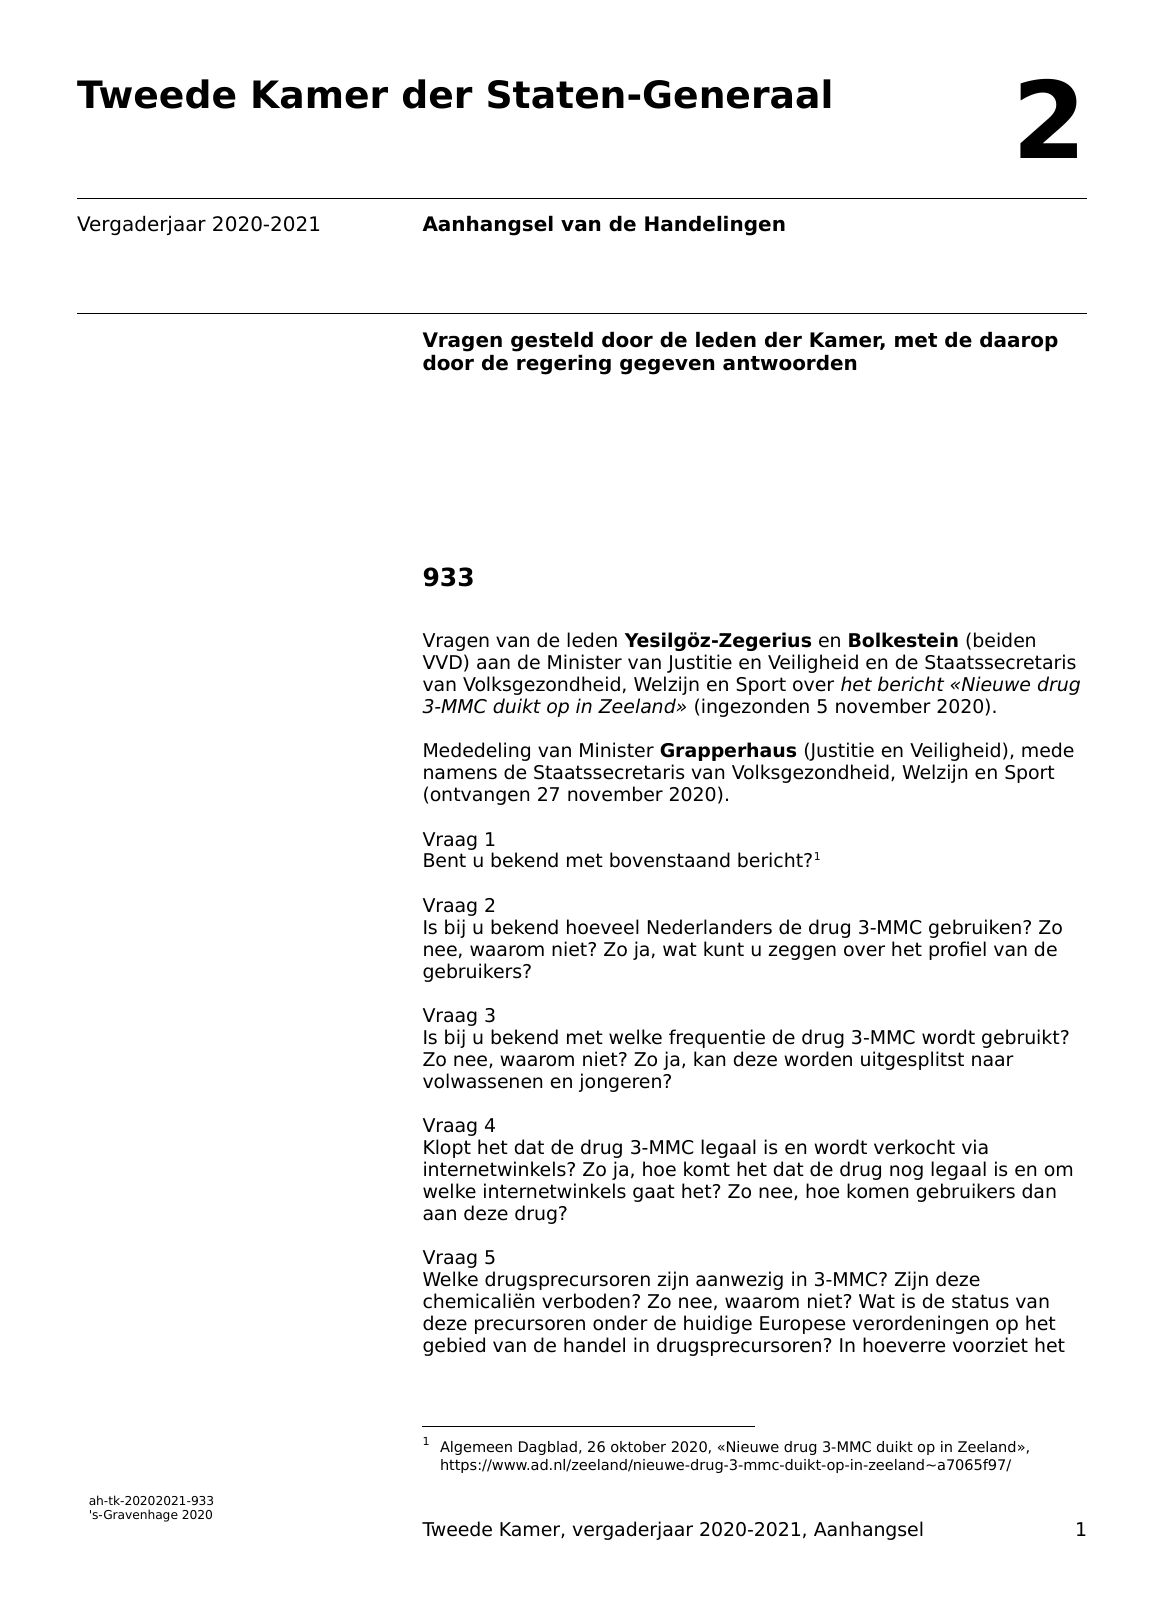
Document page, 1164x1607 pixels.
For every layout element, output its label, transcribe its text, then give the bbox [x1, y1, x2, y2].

text Klopt het dat de drug 3-MMC legaal is en wordt verkocht via internetwinkels? Zo ja, hoe komt het dat de drug nog legaal is en om welke internetwinkels gaat het? Zo nee, hoe komen gebruikers dan aan deze drug? [422, 1137, 1087, 1225]
text Is bij u bekend hoeveel Nederlanders de drug 3-MMC gebruiken? Zo nee, waarom niet? Zo ja, wat kunt u zeggen over het profiel van de gebruikers? [422, 917, 1087, 982]
text Vraag 4 [422, 1115, 1087, 1137]
table_header 2 [886, 59, 1087, 198]
text Welke drugsprecursoren zijn aanwezig in 3-MMC? Zijn deze chemicaliën verboden? Zo nee, waarom niet? Wat is de status van deze precursoren onder de huidige Europese verordeningen op het gebied van de handel in drugsprecursoren? In hoeverre voorziet het [422, 1269, 1087, 1357]
table_cell Aanhangsel van de Handelingen [422, 199, 1087, 313]
text Algemeen Dagblad, 26 oktober 2020, «Nieuwe drug 3-MMC duikt op in Zeeland», https://www.ad.nl/zeeland/nieuwe-drug-3-mmc-duikt-op-in-zeeland~a7065f97/ [422, 1435, 1087, 1474]
text 's-Gravenhage 2020 [88, 1508, 323, 1522]
text Is bij u bekend met welke frequentie de drug 3-MMC wordt gebruikt? Zo nee, waarom niet? Zo ja, kan deze worden uitgesplitst naar volwassenen en jongeren? [422, 1027, 1087, 1093]
table_cell [77, 314, 422, 375]
text Bent u bekend met bovenstaand bericht? [422, 850, 1087, 872]
text ah-tk-20202021-933 [88, 1494, 323, 1508]
text Vraag 1 [422, 828, 1087, 850]
text Vraag 3 [422, 1005, 1087, 1027]
text Mededeling van Minister Grapperhaus (Justitie en Veiligheid), mede namens de Staatssecretaris van Volksgezondheid, Welzijn en Sport (ontvangen 27 november 2020). [422, 740, 1087, 806]
text Vraag 2 [422, 894, 1087, 917]
text Vraag 5 [422, 1247, 1087, 1269]
table_header Tweede Kamer der Staten-Generaal [77, 59, 886, 198]
text 933 [422, 563, 1087, 592]
table_cell Vragen gesteld door de leden der Kamer, met de daarop door de regering gegeven antwoorden [422, 314, 1087, 375]
text Vragen van de leden Yesilgöz-Zegerius en Bolkestein (beiden VVD) aan de Minister van Justitie en Veiligheid en de Staatssecretaris van Volksgezondheid, Welzijn en Sport over het bericht «Nieuwe drug 3-MMC duikt op in Zeeland» (ingezonden 5 november 2020). [422, 630, 1087, 718]
table_cell Vergaderjaar 2020-2021 [77, 199, 422, 313]
